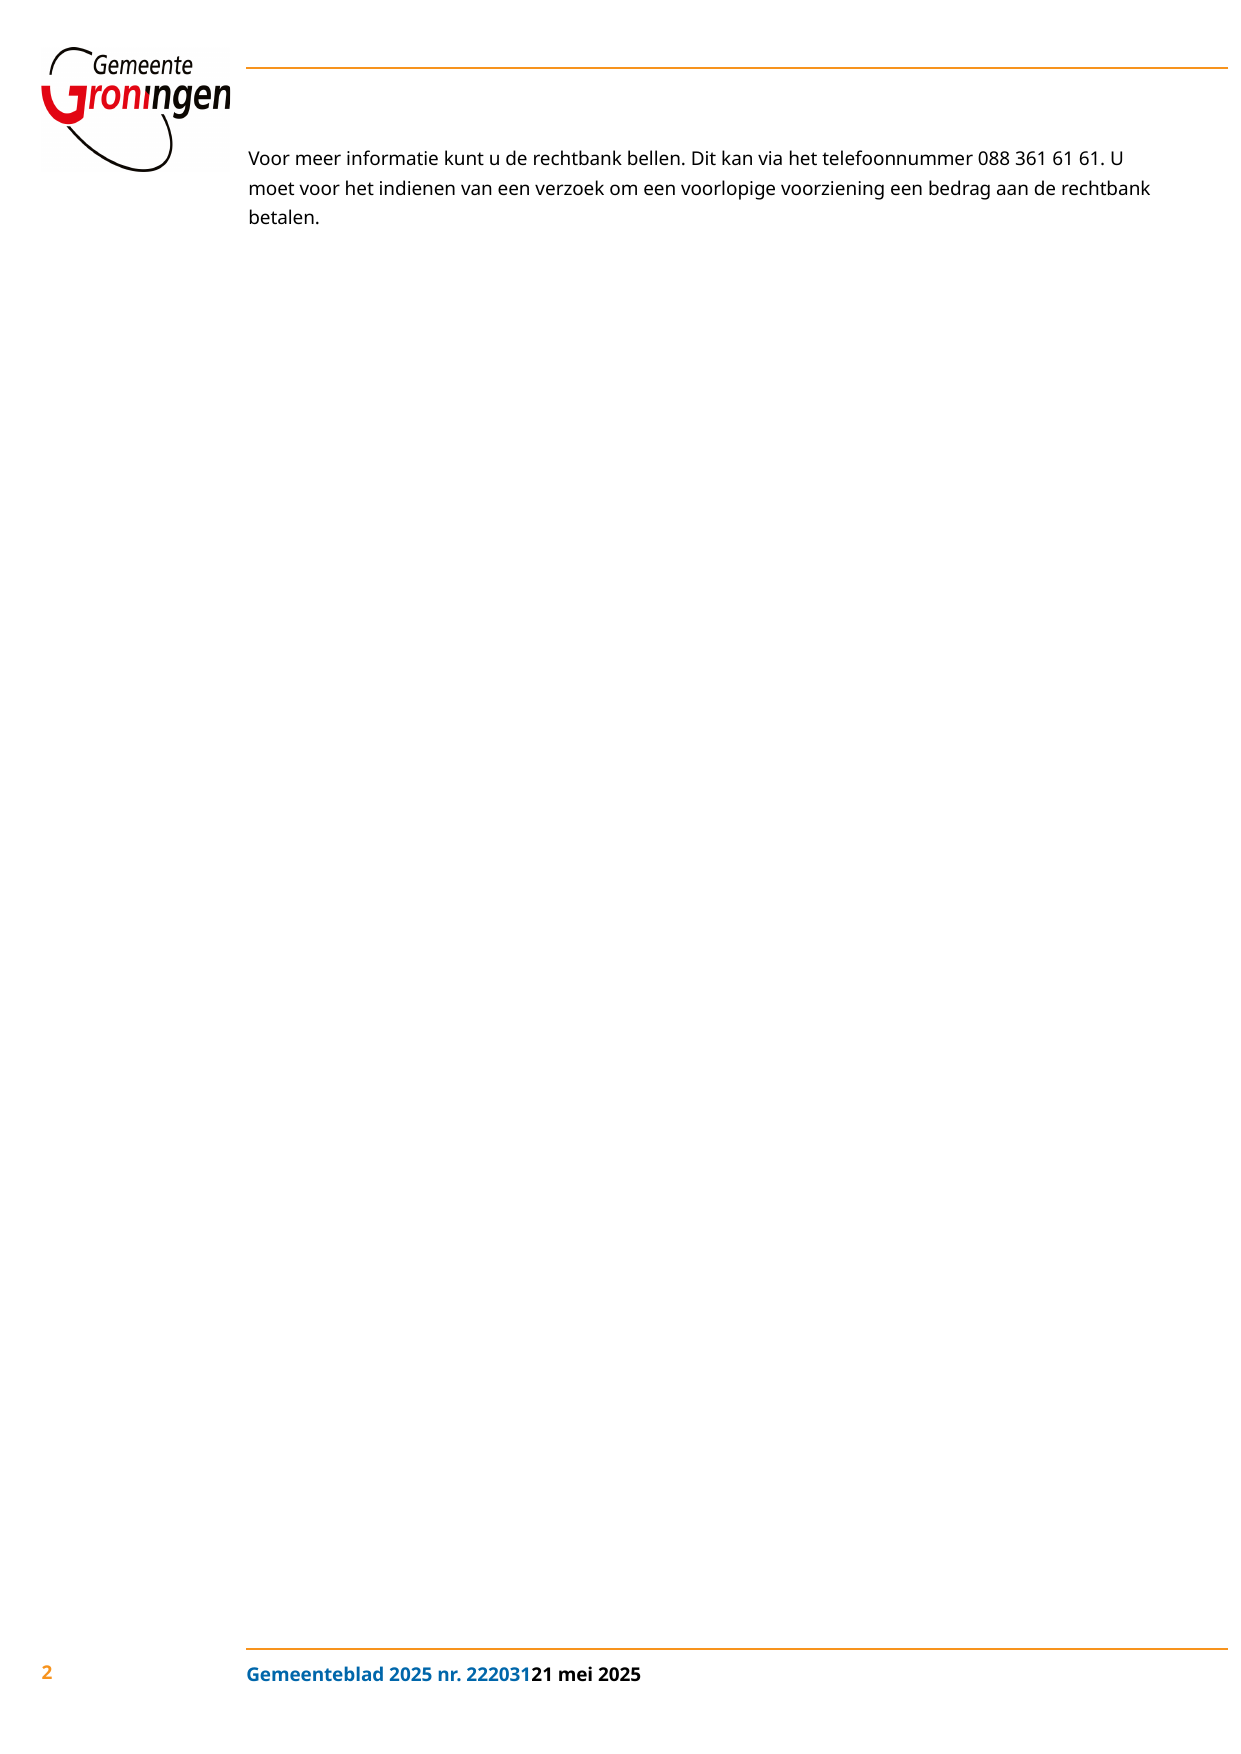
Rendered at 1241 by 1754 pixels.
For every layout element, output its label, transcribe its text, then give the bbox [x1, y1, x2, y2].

picture [41, 47, 231, 172]
text Voor meer informatie kunt u de rechtbank bellen. Dit kan via het telefoonnummer 088 361 61 61. U moet voor het indienen van een verzoek om een voorlopige voorziening een bedrag aan de rechtbank betalen. [248, 145, 1152, 230]
